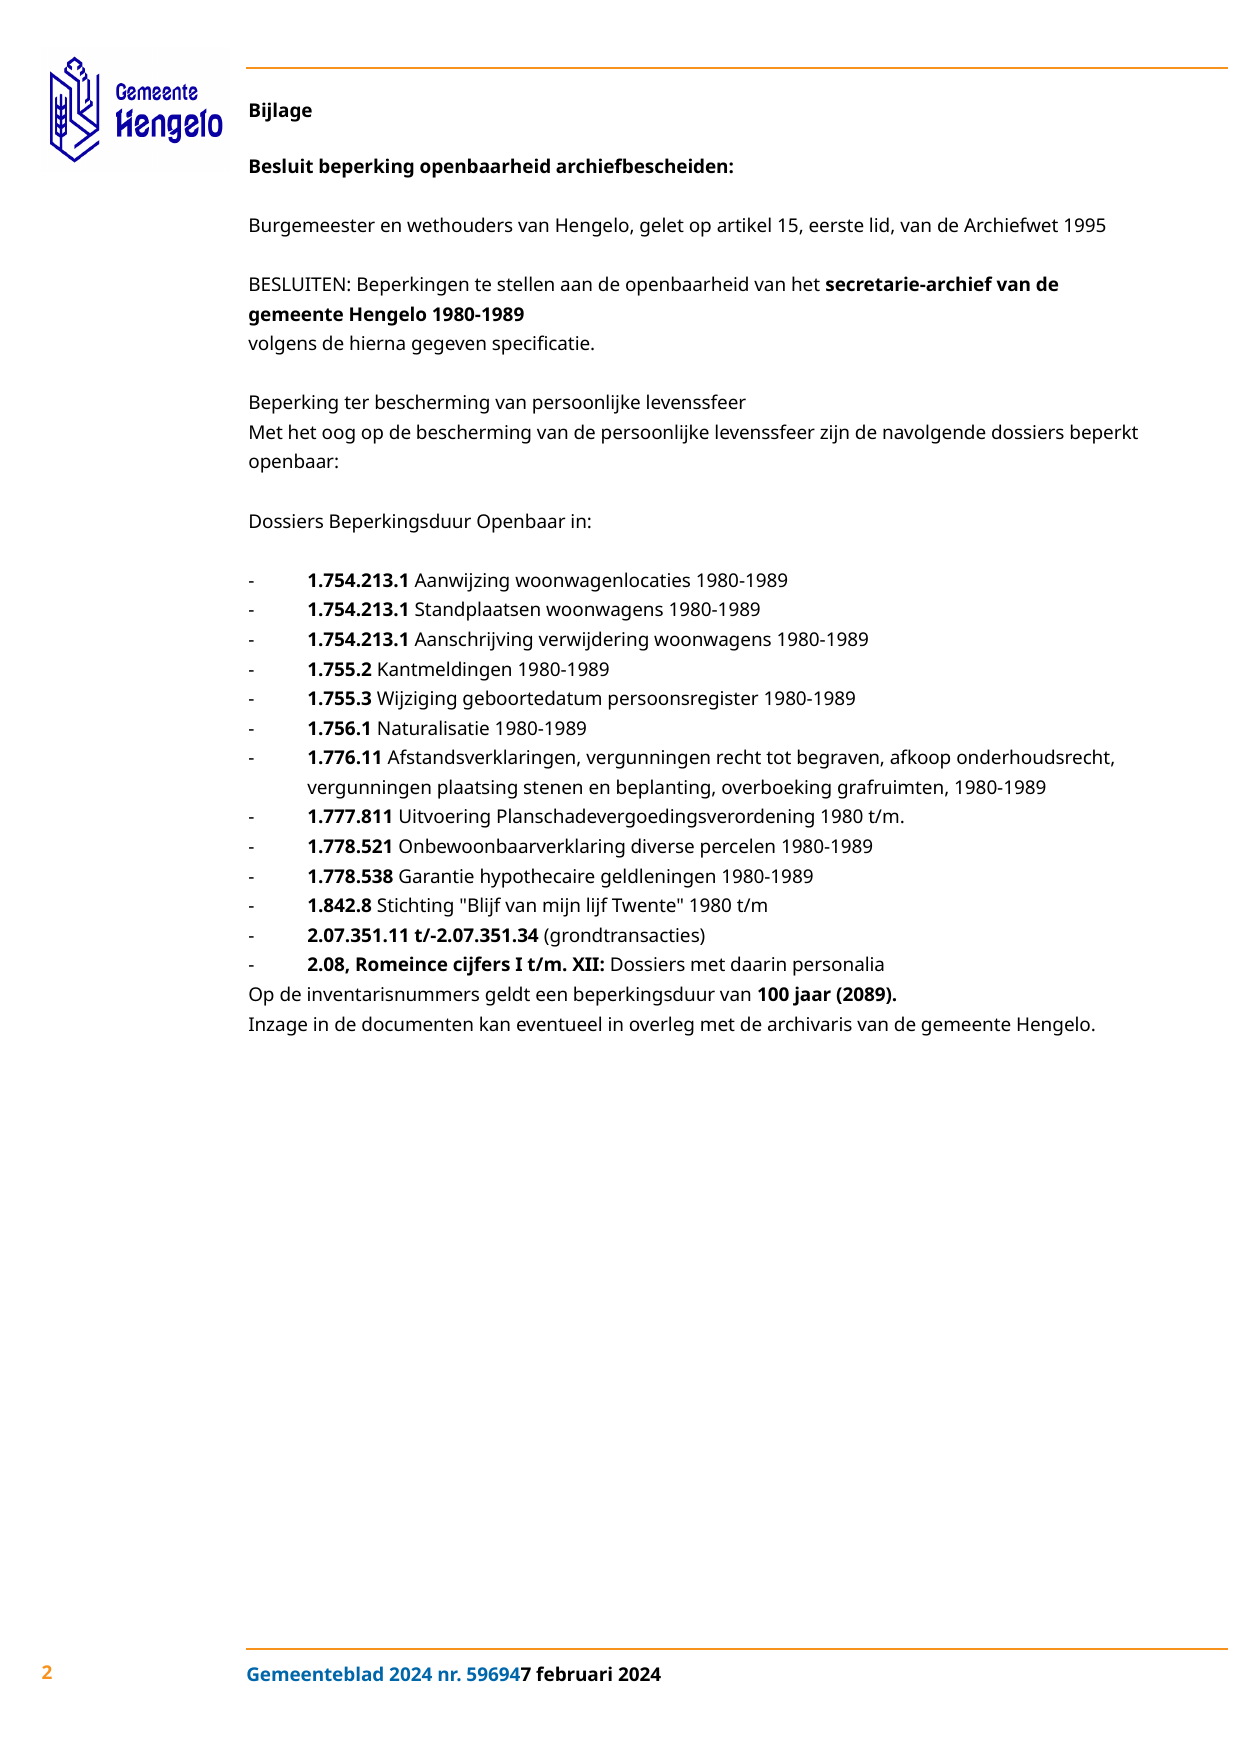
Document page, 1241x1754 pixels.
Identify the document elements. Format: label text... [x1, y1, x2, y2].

picture [41, 47, 231, 172]
text Inzage in de documenten kan eventueel in overleg met de archivaris van de gemeente Hengelo. [248, 1011, 1152, 1037]
list 1.755.2 Kantmeldingen 1980-1989 [248, 656, 1152, 682]
text Met het oog op de bescherming van de persoonlijke levenssfeer zijn de navolgende dossiers beperkt openbaar: [248, 419, 1152, 474]
text Bijlage [248, 95, 1152, 123]
list 1.842.8 Stichting "Blijf van mijn lijf Twente" 1980 t/m [248, 892, 1152, 918]
text Burgemeester en wethouders van Hengelo, gelet op artikel 15, eerste lid, van de Archiefwet 1995 [248, 212, 1152, 238]
text Dossiers Beperkingsduur Openbaar in: [248, 508, 1152, 534]
text Op de inventarisnummers geldt een beperkingsduur van 100 jaar (2089). [248, 981, 1152, 1007]
list 1.776.11 Afstandsverklaringen, vergunningen recht tot begraven, afkoop onderhoudsrecht, vergunningen plaatsing stenen en beplanting, overboeking grafruimten, 1980-1989 [248, 744, 1152, 800]
list 1.754.213.1 Aanwijzing woonwagenlocaties 1980-1989 [248, 567, 1152, 593]
list 2.08, Romeince cijfers I t/m. XII: Dossiers met daarin personalia [248, 952, 1152, 977]
list 1.754.213.1 Aanschrijving verwijdering woonwagens 1980-1989 [248, 626, 1152, 652]
list 2.07.351.11 t/-2.07.351.34 (grondtransacties) [248, 922, 1152, 948]
list 1.756.1 Naturalisatie 1980-1989 [248, 715, 1152, 741]
text Besluit beperking openbaarheid archiefbescheiden: [248, 153, 1152, 179]
list 1.755.3 Wijziging geboortedatum persoonsregister 1980-1989 [248, 685, 1152, 711]
list 1.777.811 Uitvoering Planschadevergoedingsverordening 1980 t/m. [248, 804, 1152, 829]
list 1.754.213.1 Standplaatsen woonwagens 1980-1989 [248, 597, 1152, 622]
list 1.778.521 Onbewoonbaarverklaring diverse percelen 1980-1989 [248, 833, 1152, 859]
list 1.778.538 Garantie hypothecaire geldleningen 1980-1989 [248, 863, 1152, 889]
text Beperking ter bescherming van persoonlijke levenssfeer [248, 389, 1152, 415]
text BESLUITEN: Beperkingen te stellen aan de openbaarheid van het secretarie-archief van de gemeente Hengelo 1980-1989 [248, 271, 1152, 327]
text volgens de hierna gegeven specificatie. [248, 330, 1152, 356]
